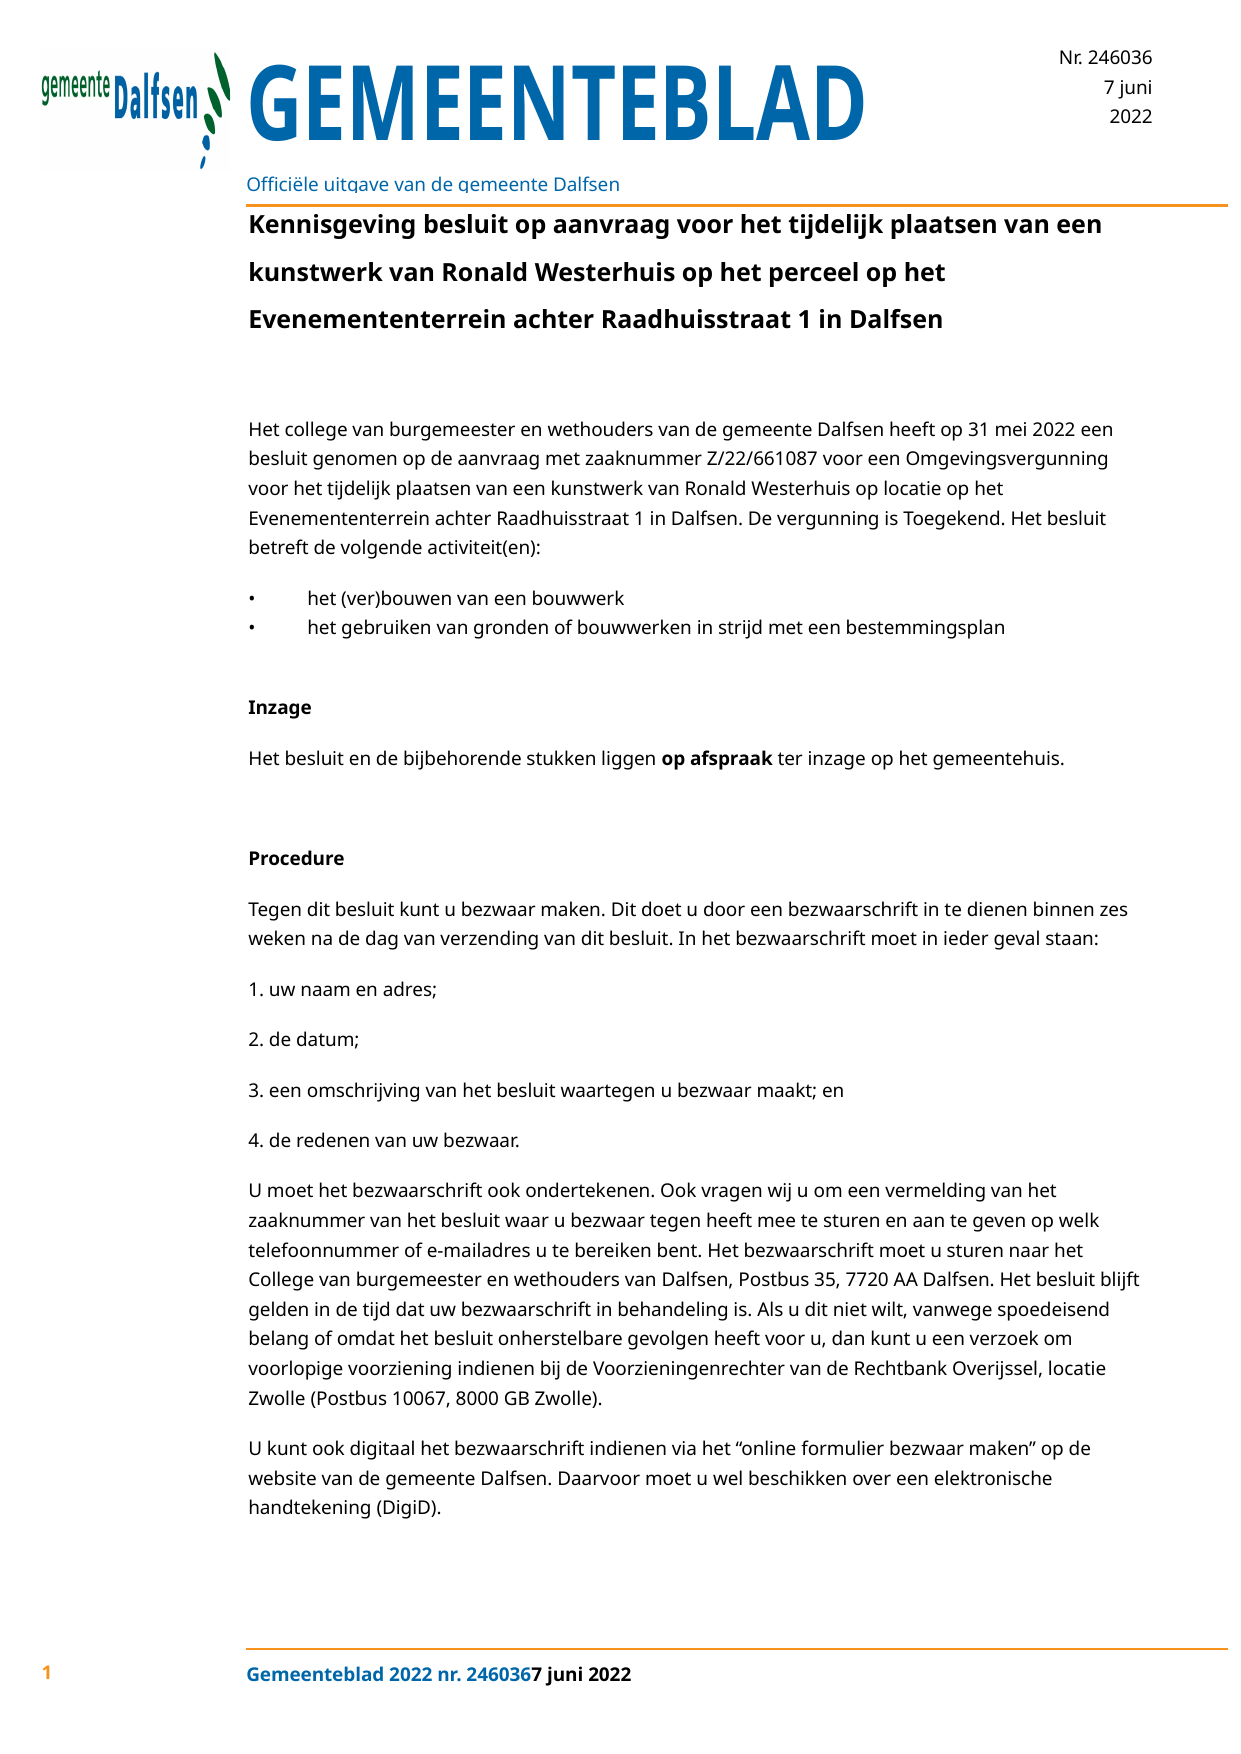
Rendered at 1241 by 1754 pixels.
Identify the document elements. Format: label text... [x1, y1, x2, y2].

text Inzage [248, 694, 1152, 720]
text 1. uw naam en adres; [248, 976, 1152, 1002]
list het gebruiken van gronden of bouwwerken in strijd met een bestemmingsplan [248, 614, 1152, 640]
text Het college van burgemeester en wethouders van de gemeente Dalfsen heeft op 31 mei 2022 een besluit genomen op de aanvraag met zaaknummer Z/22/661087 voor een Omgevingsvergunning voor het tijdelijk plaatsen van een kunstwerk van Ronald Westerhuis op locatie op het Evenemententerrein achter Raadhuisstraat 1 in Dalfsen. De vergunning is Toegekend. Het besluit betreft de volgende activiteit(en): [248, 416, 1152, 560]
text Procedure [248, 846, 1152, 871]
picture [41, 47, 231, 172]
text Het besluit en de bijbehorende stukken liggen op afspraak ter inzage op het gemeentehuis. [248, 745, 1152, 770]
text 2. de datum; [248, 1026, 1152, 1052]
text U kunt ook digitaal het bezwaarschrift indienen via het “online formulier bezwaar maken” op de website van de gemeente Dalfsen. Daarvoor moet u wel beschikken over een elektronische handtekening (DigiD). [248, 1435, 1152, 1520]
text 4. de redenen van uw bezwaar. [248, 1127, 1152, 1153]
text Kennisgeving besluit op aanvraag voor het tijdelijk plaatsen van een kunstwerk van Ronald Westerhuis op het perceel op het Evenemententerrein achter Raadhuisstraat 1 in Dalfsen [248, 207, 1152, 336]
list het (ver)bouwen van een bouwwerk [248, 585, 1152, 610]
text Tegen dit besluit kunt u bezwaar maken. Dit doet u door een bezwaarschrift in te dienen binnen zes weken na de dag van verzending van dit besluit. In het bezwaarschrift moet in ieder geval staan: [248, 896, 1152, 951]
text 3. een omschrijving van het besluit waartegen u bezwaar maakt; en [248, 1077, 1152, 1102]
text U moet het bezwaarschrift ook ondertekenen. Ook vragen wij u om een vermelding van het zaaknummer van het besluit waar u bezwaar tegen heeft mee te sturen en aan te geven op welk telefoonnummer of e-mailadres u te bereiken bent. Het bezwaarschrift moet u sturen naar het College van burgemeester en wethouders van Dalfsen, Postbus 35, 7720 AA Dalfsen. Het besluit blijft gelden in de tijd dat uw bezwaarschrift in behandeling is. Als u dit niet wilt, vanwege spoedeisend belang of omdat het besluit onherstelbare gevolgen heeft voor u, dan kunt u een verzoek om voorlopige voorziening indienen bij de Voorzieningenrechter van de Rechtbank Overijssel, locatie Zwolle (Postbus 10067, 8000 GB Zwolle). [248, 1178, 1152, 1410]
